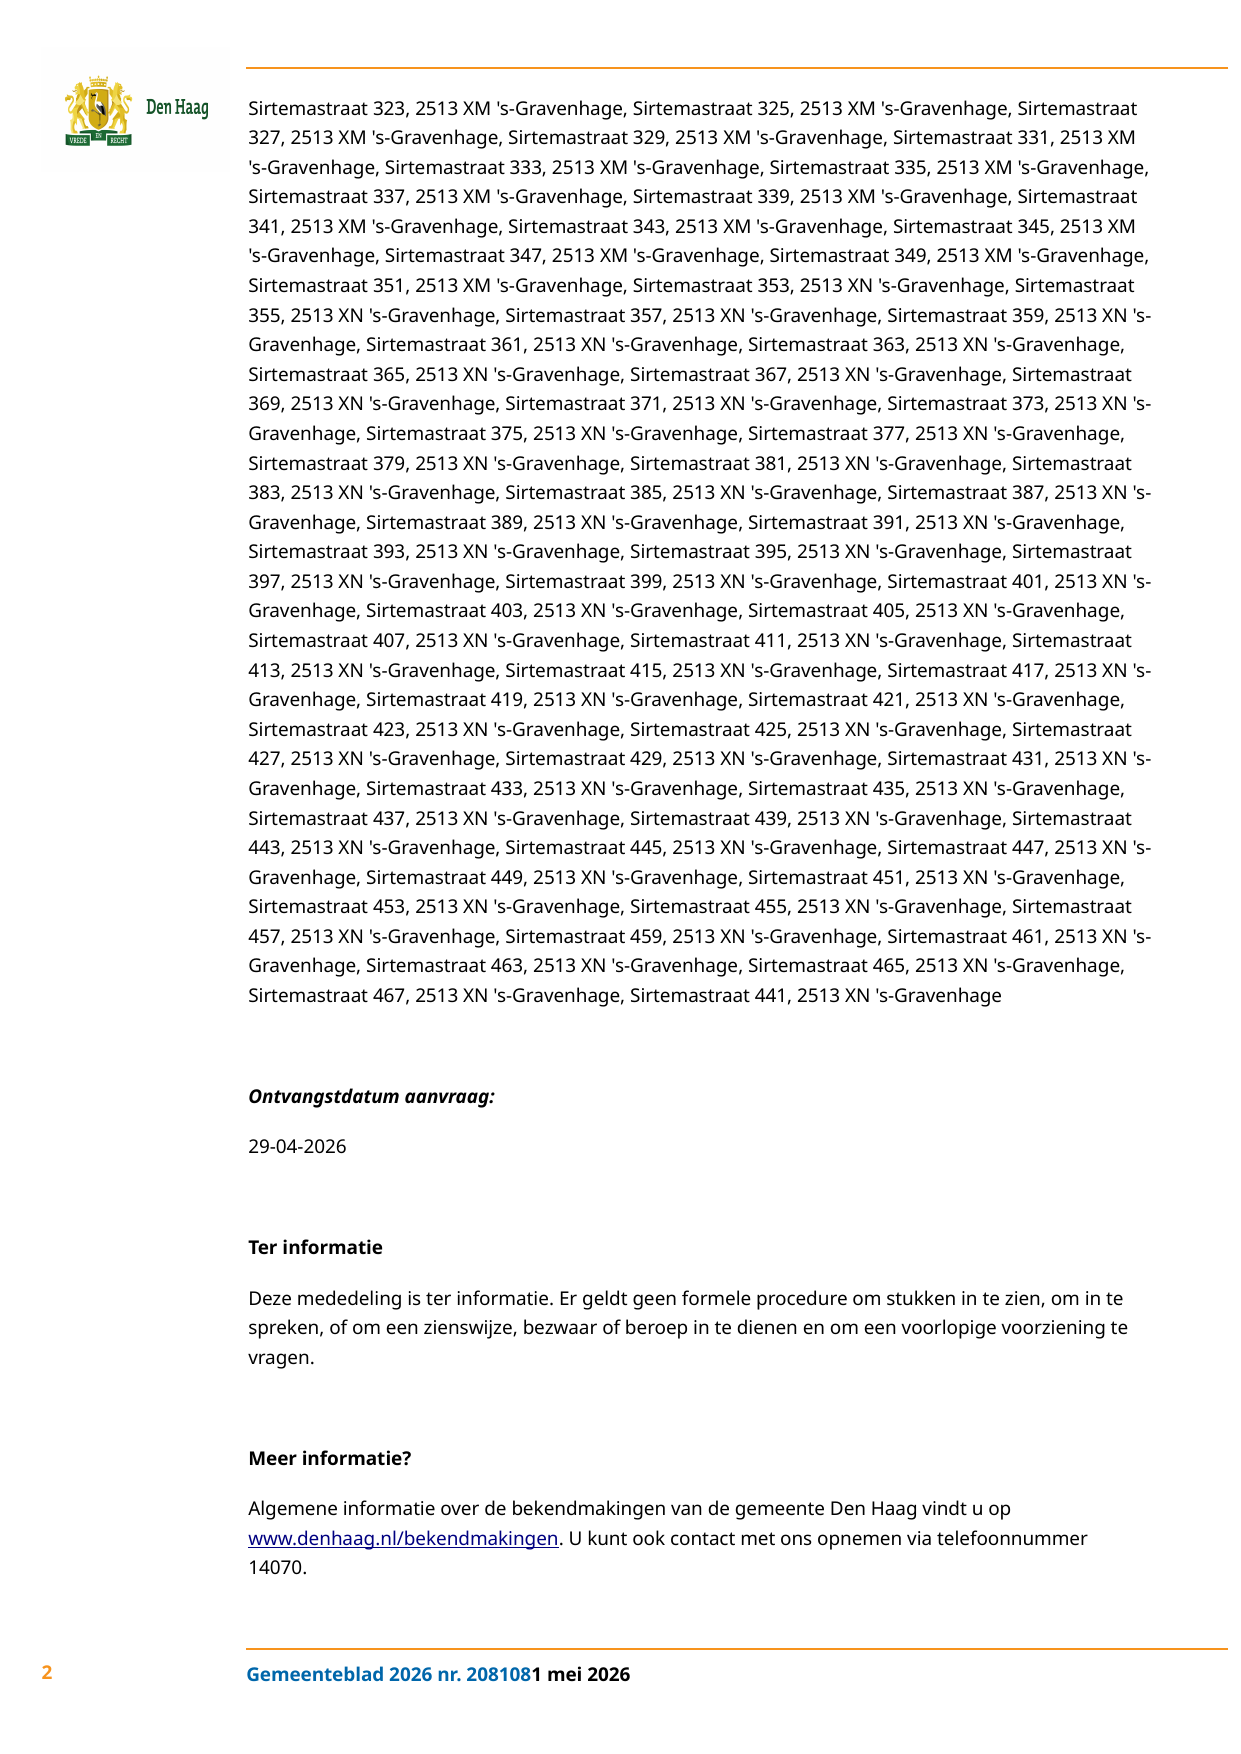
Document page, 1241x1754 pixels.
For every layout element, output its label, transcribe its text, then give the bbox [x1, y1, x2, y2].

text Sirtemastraat 323, 2513 XM 's-Gravenhage, Sirtemastraat 325, 2513 XM 's-Gravenhage, Sirtemastraat 327, 2513 XM 's-Gravenhage, Sirtemastraat 329, 2513 XM 's-Gravenhage, Sirtemastraat 331, 2513 XM 's-Gravenhage, Sirtemastraat 333, 2513 XM 's-Gravenhage, Sirtemastraat 335, 2513 XM 's-Gravenhage, Sirtemastraat 337, 2513 XM 's-Gravenhage, Sirtemastraat 339, 2513 XM 's-Gravenhage, Sirtemastraat 341, 2513 XM 's-Gravenhage, Sirtemastraat 343, 2513 XM 's-Gravenhage, Sirtemastraat 345, 2513 XM 's-Gravenhage, Sirtemastraat 347, 2513 XM 's-Gravenhage, Sirtemastraat 349, 2513 XM 's-Gravenhage, Sirtemastraat 351, 2513 XM 's-Gravenhage, Sirtemastraat 353, 2513 XN 's-Gravenhage, Sirtemastraat 355, 2513 XN 's-Gravenhage, Sirtemastraat 357, 2513 XN 's-Gravenhage, Sirtemastraat 359, 2513 XN 's-Gravenhage, Sirtemastraat 361, 2513 XN 's-Gravenhage, Sirtemastraat 363, 2513 XN 's-Gravenhage, Sirtemastraat 365, 2513 XN 's-Gravenhage, Sirtemastraat 367, 2513 XN 's-Gravenhage, Sirtemastraat 369, 2513 XN 's-Gravenhage, Sirtemastraat 371, 2513 XN 's-Gravenhage, Sirtemastraat 373, 2513 XN 's-Gravenhage, Sirtemastraat 375, 2513 XN 's-Gravenhage, Sirtemastraat 377, 2513 XN 's-Gravenhage, Sirtemastraat 379, 2513 XN 's-Gravenhage, Sirtemastraat 381, 2513 XN 's-Gravenhage, Sirtemastraat 383, 2513 XN 's-Gravenhage, Sirtemastraat 385, 2513 XN 's-Gravenhage, Sirtemastraat 387, 2513 XN 's-Gravenhage, Sirtemastraat 389, 2513 XN 's-Gravenhage, Sirtemastraat 391, 2513 XN 's-Gravenhage, Sirtemastraat 393, 2513 XN 's-Gravenhage, Sirtemastraat 395, 2513 XN 's-Gravenhage, Sirtemastraat 397, 2513 XN 's-Gravenhage, Sirtemastraat 399, 2513 XN 's-Gravenhage, Sirtemastraat 401, 2513 XN 's-Gravenhage, Sirtemastraat 403, 2513 XN 's-Gravenhage, Sirtemastraat 405, 2513 XN 's-Gravenhage, Sirtemastraat 407, 2513 XN 's-Gravenhage, Sirtemastraat 411, 2513 XN 's-Gravenhage, Sirtemastraat 413, 2513 XN 's-Gravenhage, Sirtemastraat 415, 2513 XN 's-Gravenhage, Sirtemastraat 417, 2513 XN 's-Gravenhage, Sirtemastraat 419, 2513 XN 's-Gravenhage, Sirtemastraat 421, 2513 XN 's-Gravenhage, Sirtemastraat 423, 2513 XN 's-Gravenhage, Sirtemastraat 425, 2513 XN 's-Gravenhage, Sirtemastraat 427, 2513 XN 's-Gravenhage, Sirtemastraat 429, 2513 XN 's-Gravenhage, Sirtemastraat 431, 2513 XN 's-Gravenhage, Sirtemastraat 433, 2513 XN 's-Gravenhage, Sirtemastraat 435, 2513 XN 's-Gravenhage, Sirtemastraat 437, 2513 XN 's-Gravenhage, Sirtemastraat 439, 2513 XN 's-Gravenhage, Sirtemastraat 443, 2513 XN 's-Gravenhage, Sirtemastraat 445, 2513 XN 's-Gravenhage, Sirtemastraat 447, 2513 XN 's-Gravenhage, Sirtemastraat 449, 2513 XN 's-Gravenhage, Sirtemastraat 451, 2513 XN 's-Gravenhage, Sirtemastraat 453, 2513 XN 's-Gravenhage, Sirtemastraat 455, 2513 XN 's-Gravenhage, Sirtemastraat 457, 2513 XN 's-Gravenhage, Sirtemastraat 459, 2513 XN 's-Gravenhage, Sirtemastraat 461, 2513 XN 's-Gravenhage, Sirtemastraat 463, 2513 XN 's-Gravenhage, Sirtemastraat 465, 2513 XN 's-Gravenhage, Sirtemastraat 467, 2513 XN 's-Gravenhage, Sirtemastraat 441, 2513 XN 's-Gravenhage [248, 95, 1152, 1008]
text 29-04-2026 [248, 1133, 1152, 1159]
text Deze mededeling is ter informatie. Er geldt geen formele procedure om stukken in te zien, om in te spreken, of om een zienswijze, bezwaar of beroep in te dienen en om een voorlopige voorziening te vragen. [248, 1285, 1152, 1370]
text Ontvangstdatum aanvraag: [248, 1083, 1152, 1109]
text Algemene informatie over de bekendmakingen van de gemeente Den Haag vindt u op www.denhaag.nl/bekendmakingen. U kunt ook contact met ons opnemen via telefoonnummer 14070. [248, 1495, 1152, 1580]
picture [41, 47, 231, 172]
text Ter informatie [248, 1234, 1152, 1260]
text Meer informatie? [248, 1445, 1152, 1471]
